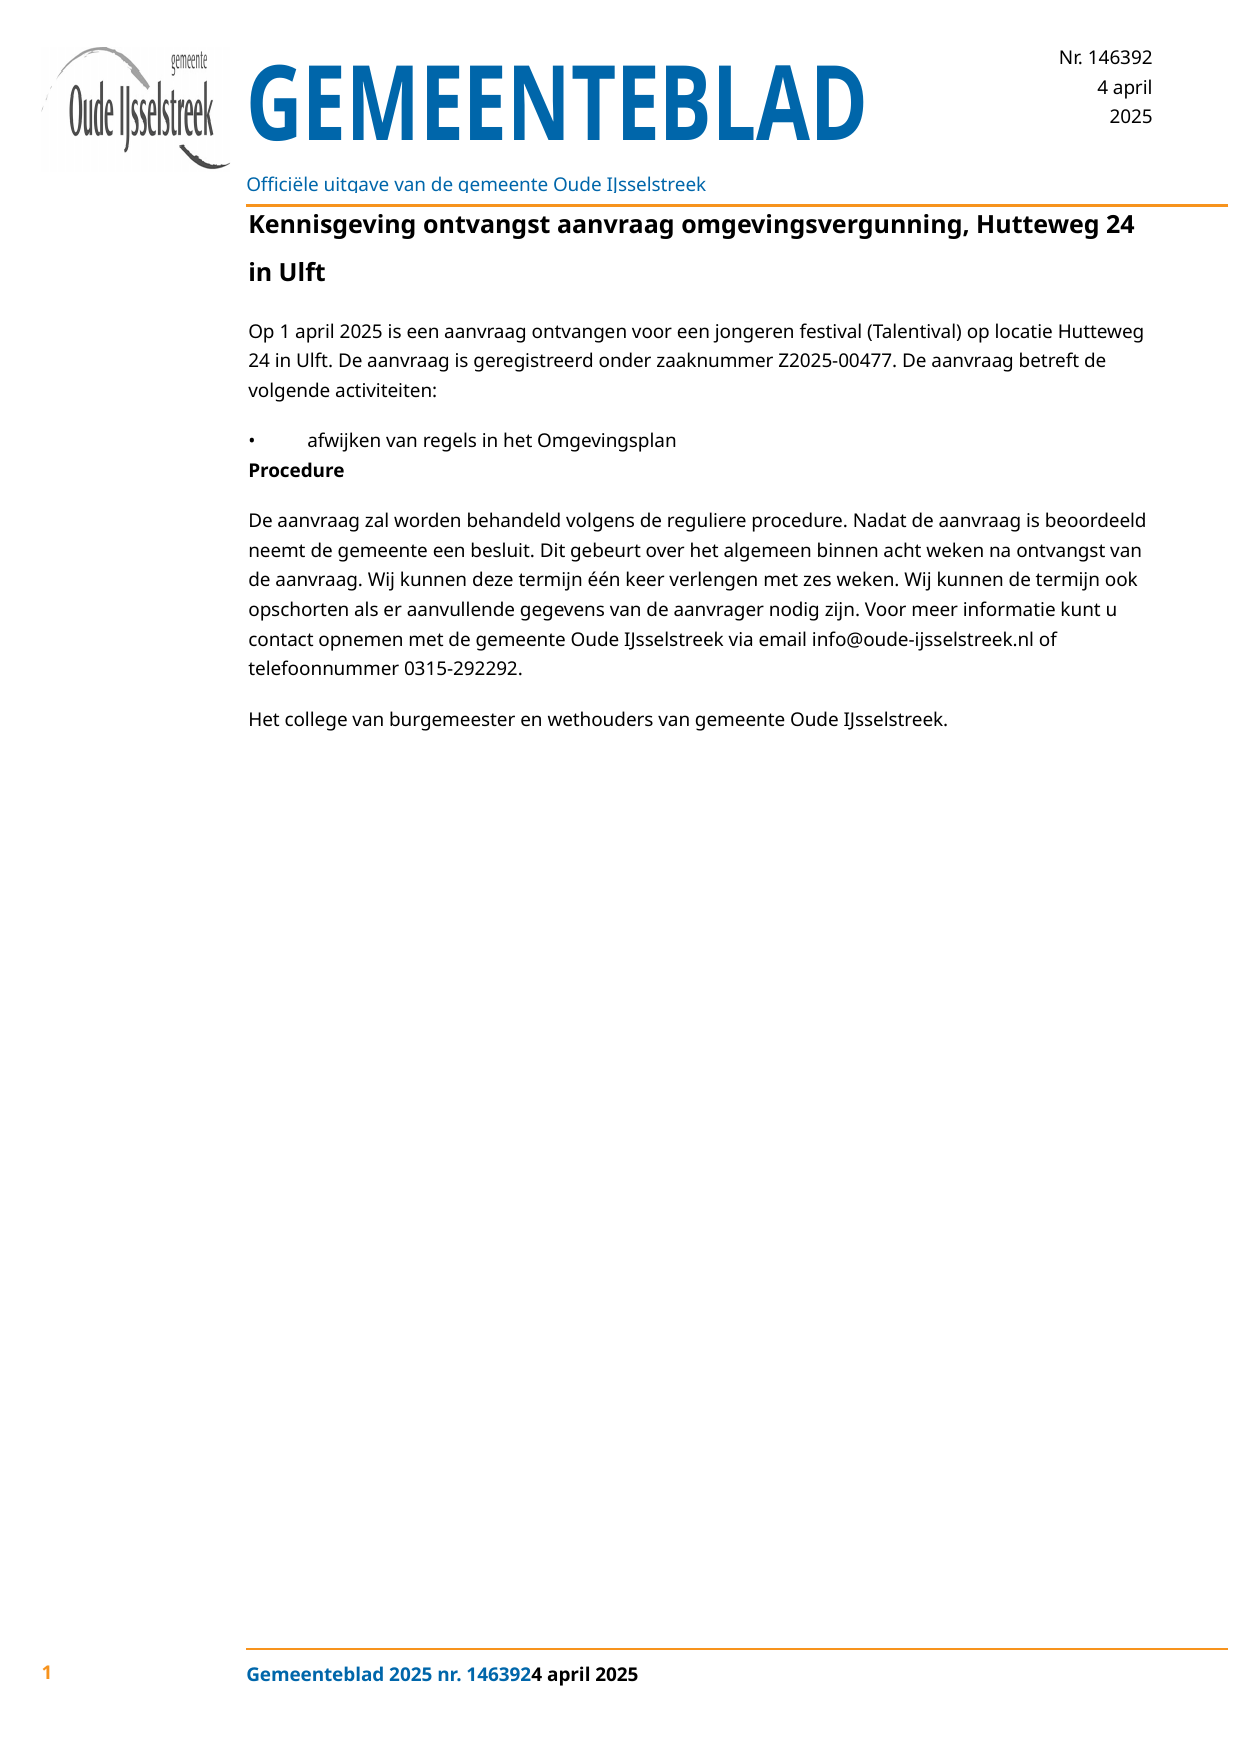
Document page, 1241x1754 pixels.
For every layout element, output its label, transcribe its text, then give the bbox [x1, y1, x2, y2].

text De aanvraag zal worden behandeld volgens de reguliere procedure. Nadat de aanvraag is beoordeeld neemt de gemeente een besluit. Dit gebeurt over het algemeen binnen acht weken na ontvangst van de aanvraag. Wij kunnen deze termijn één keer verlengen met zes weken. Wij kunnen de termijn ook opschorten als er aanvullende gegevens van de aanvrager nodig zijn. Voor meer informatie kunt u contact opnemen met de gemeente Oude IJsselstreek via email info@oude-ijsselstreek.nl of telefoonnummer 0315-292292. [248, 507, 1152, 681]
list afwijken van regels in het Omgevingsplan [248, 427, 1152, 453]
picture [41, 47, 231, 172]
text Procedure [248, 457, 1152, 483]
text Op 1 april 2025 is een aanvraag ontvangen voor een jongeren festival (Talentival) op locatie Hutteweg 24 in Ulft. De aanvraag is geregistreerd onder zaaknummer Z2025-00477. De aanvraag betreft de volgende activiteiten: [248, 318, 1152, 403]
text Kennisgeving ontvangst aanvraag omgevingsvergunning, Hutteweg 24 in Ulft [248, 207, 1152, 288]
text Het college van burgemeester en wethouders van gemeente Oude IJsselstreek. [248, 706, 1152, 732]
